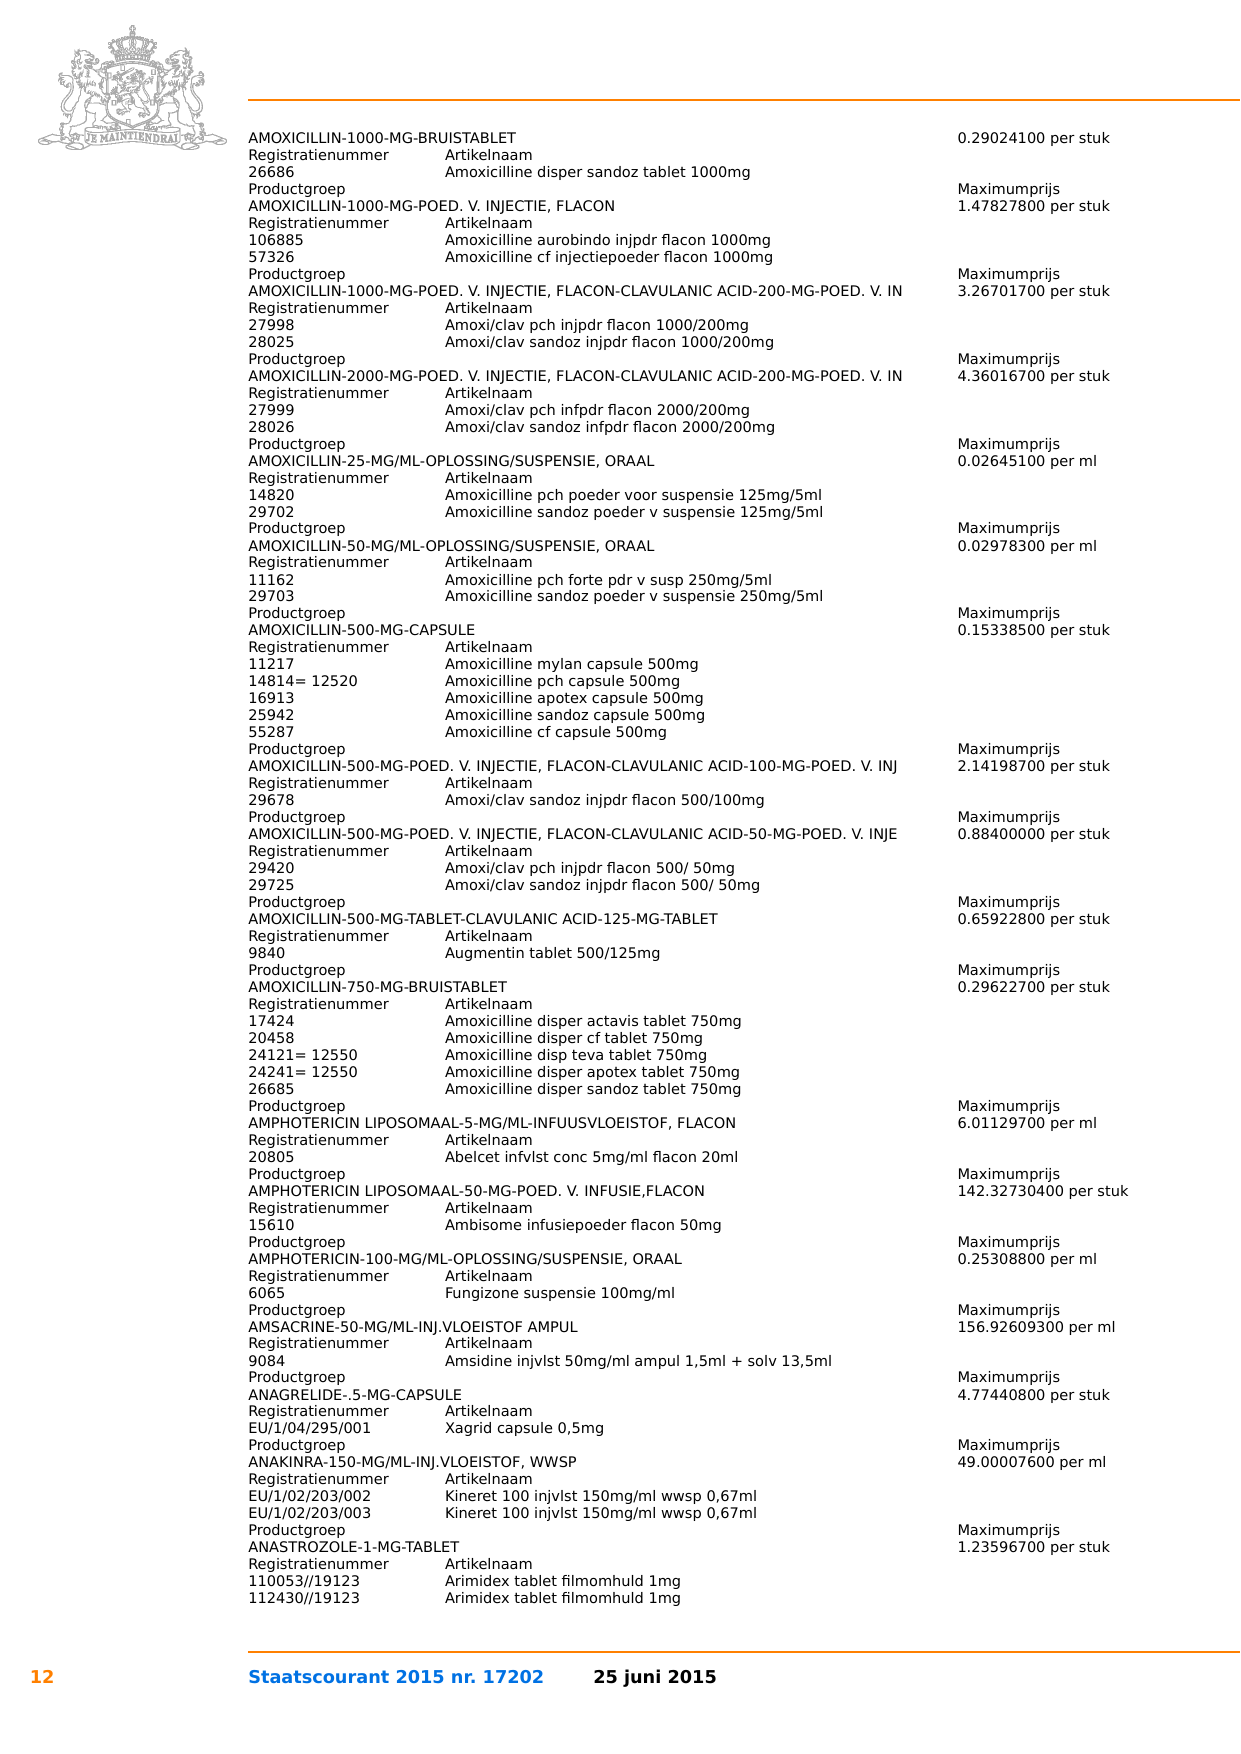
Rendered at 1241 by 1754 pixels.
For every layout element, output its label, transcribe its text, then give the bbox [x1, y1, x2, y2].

table_cell ANASTROZOLE-1-MG-TABLET [248, 1539, 951, 1556]
table_cell [951, 334, 1163, 351]
table_cell Amoxicilline disper apotex tablet 750mg [439, 1064, 951, 1081]
table_cell 24241= 12550 [248, 1064, 439, 1081]
picture [38, 25, 227, 150]
table_cell [439, 520, 951, 537]
table_cell 106885 [248, 232, 439, 249]
table_cell 16913 [248, 690, 439, 707]
table_cell AMOXICILLIN-1000-MG-BRUISTABLET [248, 130, 951, 147]
table_cell Registratienummer [248, 470, 439, 486]
table_cell 11162 [248, 571, 439, 588]
table_cell Registratienummer [248, 1556, 439, 1573]
table_cell Amoxicilline disper sandoz tablet 1000mg [439, 164, 951, 181]
table_cell AMOXICILLIN-500-MG-CAPSULE [248, 622, 951, 639]
table_cell Maximumprijs [951, 520, 1163, 537]
table_cell Amoxicilline apotex capsule 500mg [439, 690, 951, 707]
table_cell 0.02645100 per ml [951, 453, 1163, 469]
table_cell [951, 1047, 1163, 1064]
table_cell [439, 741, 951, 758]
table_cell [439, 1522, 951, 1539]
table_cell 28025 [248, 334, 439, 351]
table_cell [951, 1200, 1163, 1217]
table_cell Arimidex tablet filmomhuld 1mg [439, 1590, 951, 1607]
table_cell EU/1/04/295/001 [248, 1420, 439, 1437]
table_cell 29702 [248, 504, 439, 520]
table_cell Maximumprijs [951, 266, 1163, 283]
table_cell [951, 996, 1163, 1013]
table_cell Productgroep [248, 351, 439, 368]
table_cell Productgroep [248, 741, 439, 758]
table_cell Maximumprijs [951, 1369, 1163, 1386]
table_cell Amoxicilline disper actavis tablet 750mg [439, 1013, 951, 1030]
table_cell [951, 792, 1163, 809]
table_cell Registratienummer [248, 928, 439, 945]
table_cell Registratienummer [248, 554, 439, 571]
table_cell Amoxicilline sandoz poeder v suspensie 125mg/5ml [439, 504, 951, 520]
table_cell [951, 1471, 1163, 1488]
table_cell 29725 [248, 877, 439, 894]
table_cell [439, 605, 951, 622]
table_cell 0.88400000 per stuk [951, 826, 1163, 843]
table_cell Amoxicilline cf capsule 500mg [439, 724, 951, 741]
table_cell [951, 1488, 1163, 1505]
table_cell [951, 1403, 1163, 1420]
table_cell [951, 249, 1163, 266]
table_cell AMOXICILLIN-1000-MG-POED. V. INJECTIE, FLACON-CLAVULANIC ACID-200-MG-POED. V. IN [248, 283, 951, 300]
table_cell [951, 928, 1163, 945]
table_cell [951, 164, 1163, 181]
table_cell Fungizone suspensie 100mg/ml [439, 1285, 951, 1301]
table_cell Kineret 100 injvlst 150mg/ml wwsp 0,67ml [439, 1488, 951, 1505]
table_cell [951, 1132, 1163, 1149]
table_cell Maximumprijs [951, 1301, 1163, 1318]
table_cell AMOXICILLIN-500-MG-POED. V. INJECTIE, FLACON-CLAVULANIC ACID-100-MG-POED. V. INJ [248, 758, 951, 775]
table_cell Productgroep [248, 1301, 439, 1318]
table_cell Maximumprijs [951, 962, 1163, 979]
table_cell Registratienummer [248, 300, 439, 317]
table_cell AMOXICILLIN-50-MG/ML-OPLOSSING/SUSPENSIE, ORAAL [248, 538, 951, 554]
table_cell Artikelnaam [439, 1335, 951, 1352]
table_cell Amoxi/clav pch injpdr flacon 1000/200mg [439, 317, 951, 334]
table_cell Maximumprijs [951, 809, 1163, 826]
table_cell 28026 [248, 419, 439, 436]
table_cell [951, 300, 1163, 317]
table_cell 2.14198700 per stuk [951, 758, 1163, 775]
table_cell Artikelnaam [439, 639, 951, 656]
table_cell Amoxicilline sandoz poeder v suspensie 250mg/5ml [439, 588, 951, 605]
table_cell Artikelnaam [439, 300, 951, 317]
table_cell Amoxicilline mylan capsule 500mg [439, 656, 951, 673]
table_cell [439, 962, 951, 979]
table_cell Productgroep [248, 809, 439, 826]
table_cell [439, 266, 951, 283]
table_cell [951, 1064, 1163, 1081]
table_cell EU/1/02/203/002 [248, 1488, 439, 1505]
table_cell 55287 [248, 724, 439, 741]
table_cell [439, 1301, 951, 1318]
table_cell [951, 554, 1163, 571]
table_cell Artikelnaam [439, 215, 951, 232]
table_cell 25942 [248, 707, 439, 724]
table_cell 1.23596700 per stuk [951, 1539, 1163, 1556]
table_cell Productgroep [248, 520, 439, 537]
table_cell 9840 [248, 945, 439, 962]
table_cell [439, 351, 951, 368]
table_cell [951, 673, 1163, 690]
table_cell [951, 486, 1163, 503]
table_cell 20458 [248, 1030, 439, 1047]
table_cell Productgroep [248, 1369, 439, 1386]
table_cell [951, 571, 1163, 588]
table_cell AMOXICILLIN-2000-MG-POED. V. INJECTIE, FLACON-CLAVULANIC ACID-200-MG-POED. V. IN [248, 368, 951, 384]
table_cell [951, 1420, 1163, 1437]
table_cell 6.01129700 per ml [951, 1115, 1163, 1132]
table_cell Maximumprijs [951, 1166, 1163, 1183]
table_cell 0.15338500 per stuk [951, 622, 1163, 639]
table_cell Xagrid capsule 0,5mg [439, 1420, 951, 1437]
table_cell [951, 1556, 1163, 1573]
table_cell Kineret 100 injvlst 150mg/ml wwsp 0,67ml [439, 1505, 951, 1522]
table_cell Registratienummer [248, 1471, 439, 1488]
table_cell Registratienummer [248, 639, 439, 656]
table_cell ANAGRELIDE-.5-MG-CAPSULE [248, 1386, 951, 1403]
table_cell Maximumprijs [951, 351, 1163, 368]
table_cell [951, 860, 1163, 877]
table_cell [439, 1098, 951, 1115]
table_cell [951, 1013, 1163, 1030]
table_cell [951, 232, 1163, 249]
table_cell Artikelnaam [439, 1556, 951, 1573]
table_cell [951, 1285, 1163, 1301]
table_cell 29703 [248, 588, 439, 605]
table_cell Artikelnaam [439, 1132, 951, 1149]
table_cell Abelcet infvlst conc 5mg/ml flacon 20ml [439, 1149, 951, 1166]
table_cell Artikelnaam [439, 1268, 951, 1284]
table_cell [951, 504, 1163, 520]
table_cell Productgroep [248, 436, 439, 452]
table_cell Ambisome infusiepoeder flacon 50mg [439, 1217, 951, 1233]
table_cell [951, 1217, 1163, 1233]
table_cell Amoxicilline pch poeder voor suspensie 125mg/5ml [439, 486, 951, 503]
table_cell Arimidex tablet filmomhuld 1mg [439, 1573, 951, 1590]
table_cell Registratienummer [248, 215, 439, 232]
table_cell Maximumprijs [951, 1522, 1163, 1539]
table_cell [951, 470, 1163, 486]
table_cell Maximumprijs [951, 181, 1163, 198]
table_cell Maximumprijs [951, 605, 1163, 622]
table_cell Registratienummer [248, 1335, 439, 1352]
table_cell 112430//19123 [248, 1590, 439, 1607]
table_cell AMOXICILLIN-500-MG-TABLET-CLAVULANIC ACID-125-MG-TABLET [248, 911, 951, 928]
table_cell Registratienummer [248, 385, 439, 402]
table_cell [951, 1353, 1163, 1369]
table_cell Registratienummer [248, 775, 439, 792]
table_cell 29678 [248, 792, 439, 809]
table_cell 0.25308800 per ml [951, 1251, 1163, 1267]
table_cell Maximumprijs [951, 1234, 1163, 1251]
table_cell 142.32730400 per stuk [951, 1183, 1163, 1199]
table_cell Artikelnaam [439, 385, 951, 402]
table_cell Amoxicilline pch capsule 500mg [439, 673, 951, 690]
table_cell AMOXICILLIN-750-MG-BRUISTABLET [248, 979, 951, 996]
table_cell Amoxi/clav sandoz infpdr flacon 2000/200mg [439, 419, 951, 436]
table_cell [439, 1369, 951, 1386]
table_cell 27998 [248, 317, 439, 334]
table_cell Amoxi/clav pch infpdr flacon 2000/200mg [439, 402, 951, 418]
table_cell [951, 1030, 1163, 1047]
table_cell [439, 809, 951, 826]
table_cell 20805 [248, 1149, 439, 1166]
table_cell 0.65922800 per stuk [951, 911, 1163, 928]
table_cell [951, 639, 1163, 656]
table_cell Amoxicilline disper cf tablet 750mg [439, 1030, 951, 1047]
table_cell Productgroep [248, 1522, 439, 1539]
table_cell [951, 419, 1163, 436]
table_cell Amoxicilline disper sandoz tablet 750mg [439, 1081, 951, 1098]
table_cell AMOXICILLIN-25-MG/ML-OPLOSSING/SUSPENSIE, ORAAL [248, 453, 951, 469]
table_cell 49.00007600 per ml [951, 1454, 1163, 1471]
table_cell 26685 [248, 1081, 439, 1098]
table_cell Registratienummer [248, 843, 439, 860]
table_cell 9084 [248, 1353, 439, 1369]
table_cell [951, 724, 1163, 741]
table_cell Artikelnaam [439, 554, 951, 571]
table_cell Maximumprijs [951, 741, 1163, 758]
table_cell [951, 317, 1163, 334]
table_cell Registratienummer [248, 1403, 439, 1420]
table_cell AMPHOTERICIN-100-MG/ML-OPLOSSING/SUSPENSIE, ORAAL [248, 1251, 951, 1267]
table_cell Artikelnaam [439, 996, 951, 1013]
table_cell 11217 [248, 656, 439, 673]
table_cell Amoxi/clav sandoz injpdr flacon 1000/200mg [439, 334, 951, 351]
table_cell 14820 [248, 486, 439, 503]
table_cell ANAKINRA-150-MG/ML-INJ.VLOEISTOF, WWSP [248, 1454, 951, 1471]
table_cell 14814= 12520 [248, 673, 439, 690]
table_cell 57326 [248, 249, 439, 266]
table_cell Maximumprijs [951, 1437, 1163, 1454]
table_cell Productgroep [248, 266, 439, 283]
table_cell AMOXICILLIN-500-MG-POED. V. INJECTIE, FLACON-CLAVULANIC ACID-50-MG-POED. V. INJE [248, 826, 951, 843]
table_cell [951, 775, 1163, 792]
table_cell Artikelnaam [439, 928, 951, 945]
table_cell Artikelnaam [439, 147, 951, 164]
table_cell Amoxicilline cf injectiepoeder flacon 1000mg [439, 249, 951, 266]
table_cell [951, 1268, 1163, 1284]
table_cell 27999 [248, 402, 439, 418]
table_cell [951, 402, 1163, 418]
table_cell 156.92609300 per ml [951, 1319, 1163, 1335]
table_cell 110053//19123 [248, 1573, 439, 1590]
table_cell 4.36016700 per stuk [951, 368, 1163, 384]
table_cell [951, 385, 1163, 402]
table_cell [951, 1573, 1163, 1590]
table_cell [951, 707, 1163, 724]
table_cell Productgroep [248, 1234, 439, 1251]
table_cell [951, 1081, 1163, 1098]
table_cell AMPHOTERICIN LIPOSOMAAL-5-MG/ML-INFUUSVLOEISTOF, FLACON [248, 1115, 951, 1132]
table_cell Amoxi/clav sandoz injpdr flacon 500/ 50mg [439, 877, 951, 894]
table_cell 6065 [248, 1285, 439, 1301]
table_cell Amsidine injvlst 50mg/ml ampul 1,5ml + solv 13,5ml [439, 1353, 951, 1369]
table_cell AMSACRINE-50-MG/ML-INJ.VLOEISTOF AMPUL [248, 1319, 951, 1335]
table_cell 29420 [248, 860, 439, 877]
table_cell Amoxi/clav pch injpdr flacon 500/ 50mg [439, 860, 951, 877]
table_cell [439, 181, 951, 198]
table_cell [439, 1234, 951, 1251]
table_cell Augmentin tablet 500/125mg [439, 945, 951, 962]
table_cell [951, 656, 1163, 673]
table_cell Amoxicilline sandoz capsule 500mg [439, 707, 951, 724]
table_cell 26686 [248, 164, 439, 181]
table_cell Artikelnaam [439, 775, 951, 792]
table_cell Registratienummer [248, 996, 439, 1013]
table_cell Maximumprijs [951, 1098, 1163, 1115]
table_cell Maximumprijs [951, 894, 1163, 911]
table_cell [951, 1149, 1163, 1166]
table_cell 1.47827800 per stuk [951, 198, 1163, 215]
table_cell Maximumprijs [951, 436, 1163, 452]
table_cell [439, 436, 951, 452]
table_cell Registratienummer [248, 1200, 439, 1217]
table_cell Productgroep [248, 894, 439, 911]
table_cell [439, 1437, 951, 1454]
table_cell [951, 147, 1163, 164]
table_cell Productgroep [248, 1098, 439, 1115]
table_cell [951, 588, 1163, 605]
table_cell 0.02978300 per ml [951, 538, 1163, 554]
table_cell 3.26701700 per stuk [951, 283, 1163, 300]
table_cell [951, 1335, 1163, 1352]
table_cell [951, 1590, 1163, 1607]
table_cell Amoxicilline disp teva tablet 750mg [439, 1047, 951, 1064]
table_cell Registratienummer [248, 147, 439, 164]
table_cell [439, 894, 951, 911]
table_cell Productgroep [248, 605, 439, 622]
table_cell EU/1/02/203/003 [248, 1505, 439, 1522]
table_cell [951, 215, 1163, 232]
table_cell [951, 843, 1163, 860]
table_cell Registratienummer [248, 1132, 439, 1149]
table_cell [951, 1505, 1163, 1522]
table_cell Artikelnaam [439, 1471, 951, 1488]
table_cell Amoxi/clav sandoz injpdr flacon 500/100mg [439, 792, 951, 809]
table_cell Artikelnaam [439, 1200, 951, 1217]
table_cell Artikelnaam [439, 843, 951, 860]
table_cell [951, 690, 1163, 707]
table_cell Amoxicilline pch forte pdr v susp 250mg/5ml [439, 571, 951, 588]
table_cell AMPHOTERICIN LIPOSOMAAL-50-MG-POED. V. INFUSIE,FLACON [248, 1183, 951, 1199]
table_cell [439, 1166, 951, 1183]
table_cell Artikelnaam [439, 1403, 951, 1420]
table_cell 17424 [248, 1013, 439, 1030]
table_cell 24121= 12550 [248, 1047, 439, 1064]
table_cell Productgroep [248, 1437, 439, 1454]
table_cell 0.29622700 per stuk [951, 979, 1163, 996]
table_cell 4.77440800 per stuk [951, 1386, 1163, 1403]
table_cell Registratienummer [248, 1268, 439, 1284]
table_cell 15610 [248, 1217, 439, 1233]
table_cell 0.29024100 per stuk [951, 130, 1163, 147]
table_cell AMOXICILLIN-1000-MG-POED. V. INJECTIE, FLACON [248, 198, 951, 215]
table_cell Productgroep [248, 962, 439, 979]
table_cell [951, 877, 1163, 894]
table_cell Amoxicilline aurobindo injpdr flacon 1000mg [439, 232, 951, 249]
table_cell Productgroep [248, 181, 439, 198]
table_cell [951, 945, 1163, 962]
table_cell Artikelnaam [439, 470, 951, 486]
table_cell Productgroep [248, 1166, 439, 1183]
